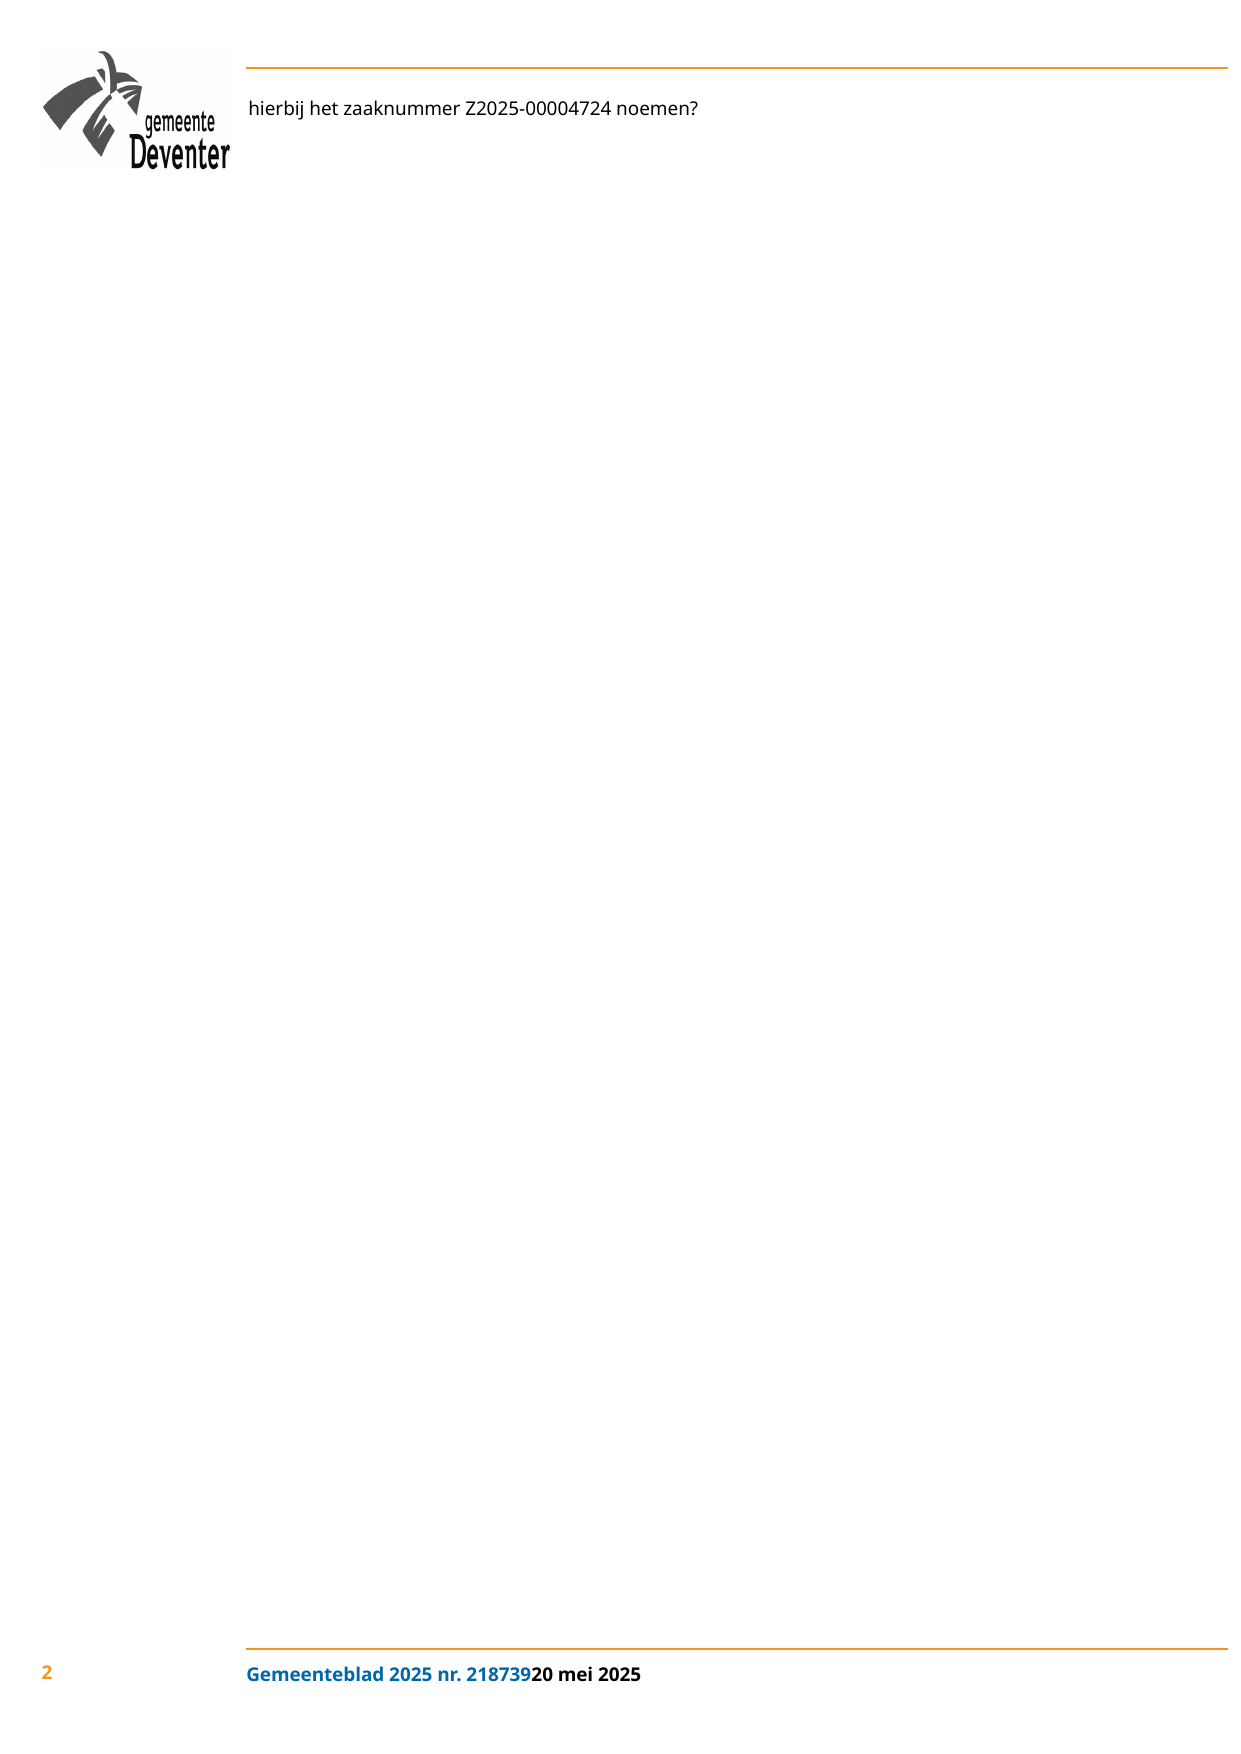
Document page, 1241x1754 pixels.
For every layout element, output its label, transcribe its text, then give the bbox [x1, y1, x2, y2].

picture [41, 47, 231, 172]
text hierbij het zaaknummer Z2025-00004724 noemen? [248, 95, 1152, 121]
